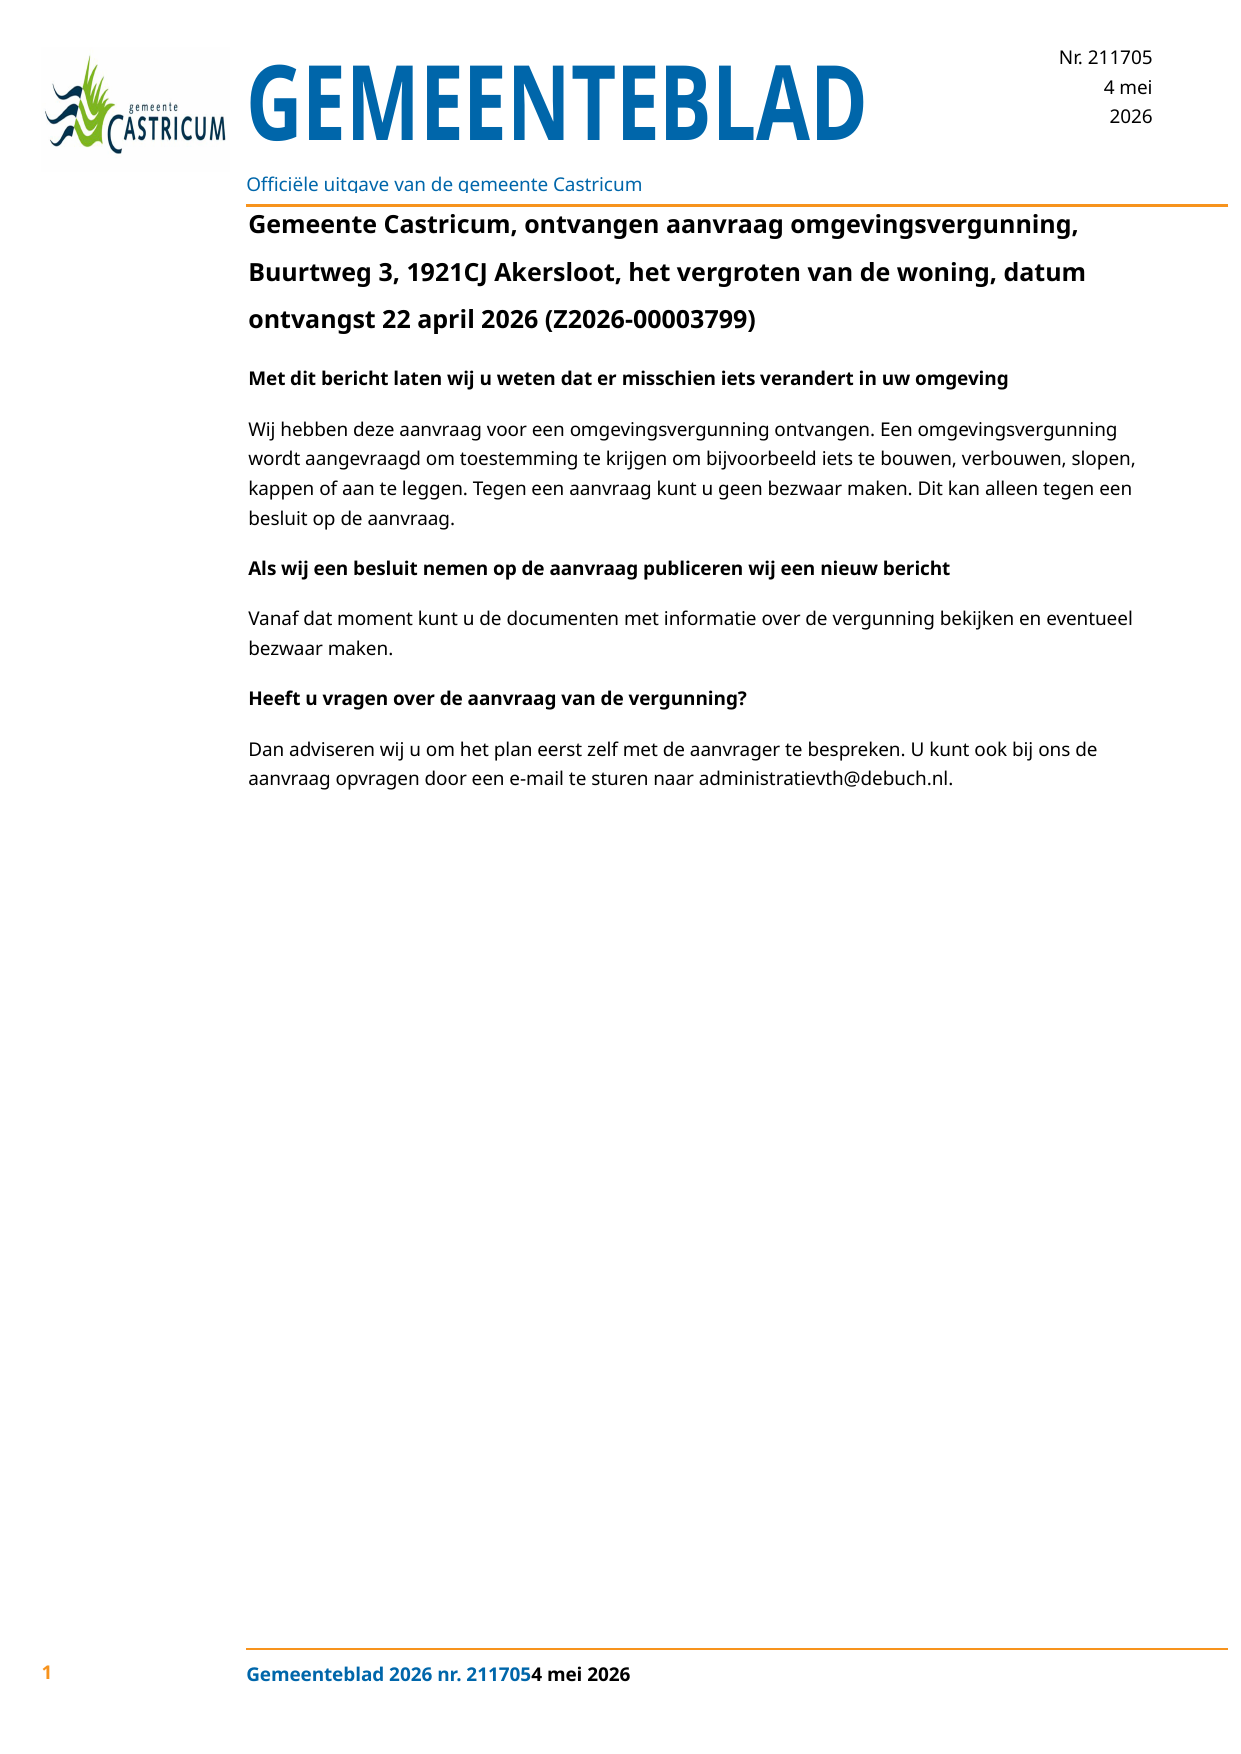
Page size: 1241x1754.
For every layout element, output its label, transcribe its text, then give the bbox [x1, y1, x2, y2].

text Dan adviseren wij u om het plan eerst zelf met de aanvrager te bespreken. U kunt ook bij ons de aanvraag opvragen door een e-mail te sturen naar administratievth@debuch.nl. [248, 736, 1152, 791]
text Met dit bericht laten wij u weten dat er misschien iets verandert in uw omgeving [248, 366, 1152, 391]
text Wij hebben deze aanvraag voor een omgevingsvergunning ontvangen. Een omgevingsvergunning wordt aangevraagd om toestemming te krijgen om bijvoorbeeld iets te bouwen, verbouwen, slopen, kappen of aan te leggen. Tegen een aanvraag kunt u geen bezwaar maken. Dit kan alleen tegen een besluit op de aanvraag. [248, 416, 1152, 530]
text Vanaf dat moment kunt u de documenten met informatie over de vergunning bekijken en eventueel bezwaar maken. [248, 606, 1152, 661]
picture [41, 47, 231, 172]
text Als wij een besluit nemen op de aanvraag publiceren wij een nieuw bericht [248, 555, 1152, 581]
text Heeft u vragen over de aanvraag van de vergunning? [248, 686, 1152, 711]
text Gemeente Castricum, ontvangen aanvraag omgevingsvergunning, Buurtweg 3, 1921CJ Akersloot, het vergroten van de woning, datum ontvangst 22 april 2026 (Z2026-00003799) [248, 207, 1152, 336]
